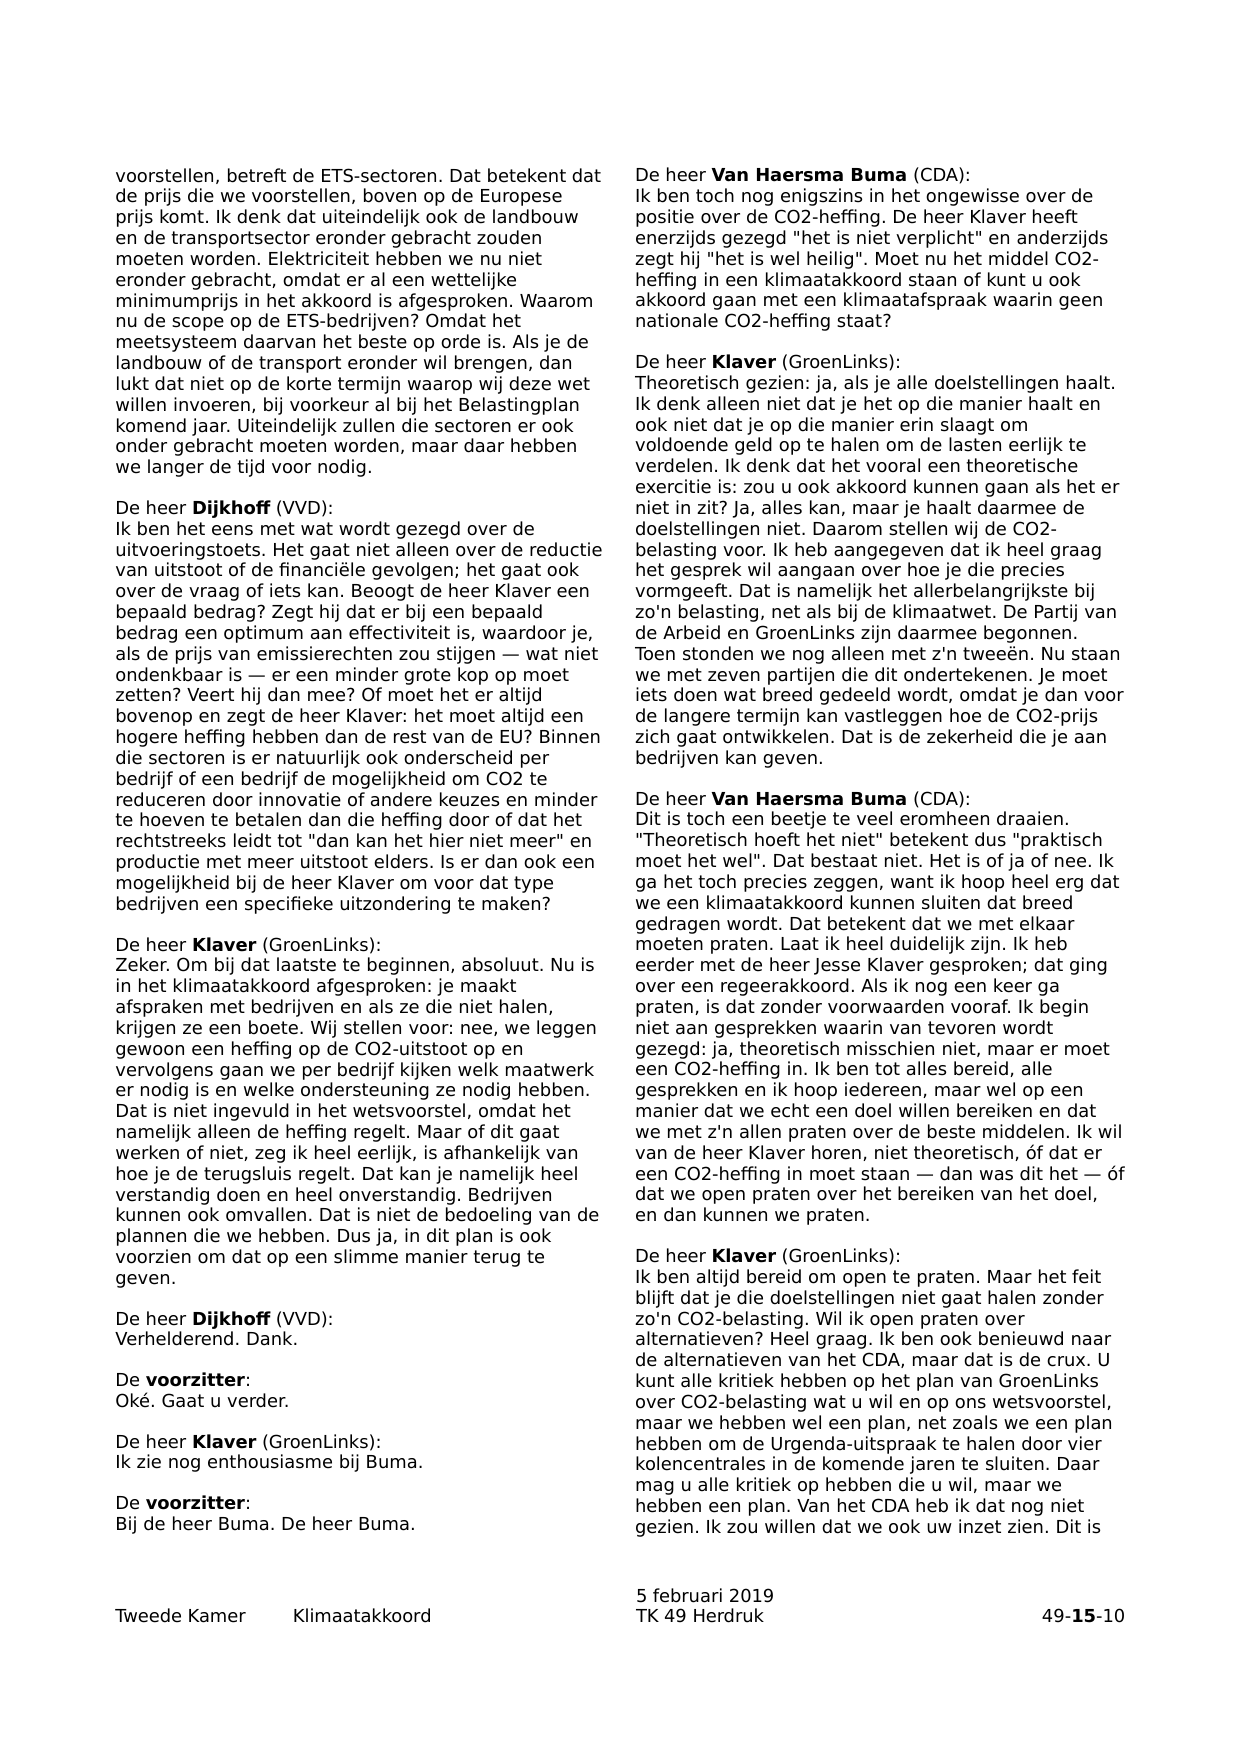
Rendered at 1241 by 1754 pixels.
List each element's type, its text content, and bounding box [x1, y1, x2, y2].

text Ik ben het eens met wat wordt gezegd over de uitvoeringstoets. Het gaat niet alleen over de reductie van uitstoot of de financiële gevolgen; het gaat ook over de vraag of iets kan. Beoogt de heer Klaver een bepaald bedrag? Zegt hij dat er bij een bepaald bedrag een optimum aan effectiviteit is, waardoor je, als de prijs van emissierechten zou stijgen — wat niet ondenkbaar is — er een minder grote kop op moet zetten? Veert hij dan mee? Of moet het er altijd bovenop en zegt de heer Klaver: het moet altijd een hogere heffing hebben dan de rest van de EU? Binnen die sectoren is er natuurlijk ook onderscheid per bedrijf of een bedrijf de mogelijkheid om CO2 te reduceren door innovatie of andere keuzes en minder te hoeven te betalen dan die heffing door of dat het rechtstreeks leidt tot "dan kan het hier niet meer" en productie met meer uitstoot elders. Is er dan ook een mogelijkheid bij de heer Klaver om voor dat type bedrijven een specifieke uitzondering te maken? [115, 518, 605, 914]
text De heer Dijkhoff (VVD): [115, 1308, 605, 1329]
text De heer Klaver (GroenLinks): [635, 352, 1125, 373]
text Verhelderend. Dank. [115, 1329, 605, 1350]
text Oké. Gaat u verder. [115, 1391, 605, 1412]
text De heer Klaver (GroenLinks): [635, 1246, 1125, 1267]
text Zeker. Om bij dat laatste te beginnen, absoluut. Nu is in het klimaatakkoord afgesproken: je maakt afspraken met bedrijven en als ze die niet halen, krijgen ze een boete. Wij stellen voor: nee, we leggen gewoon een heffing op de CO2-uitstoot op en vervolgens gaan we per bedrijf kijken welk maatwerk er nodig is en welke ondersteuning ze nodig hebben. Dat is niet ingevuld in het wetsvoorstel, omdat het namelijk alleen de heffing regelt. Maar of dit gaat werken of niet, zeg ik heel eerlijk, is afhankelijk van hoe je de terugsluis regelt. Dat kan je namelijk heel verstandig doen en heel onverstandig. Bedrijven kunnen ook omvallen. Dat is niet de bedoeling van de plannen die we hebben. Dus ja, in dit plan is ook voorzien om dat op een slimme manier terug te geven. [115, 955, 605, 1288]
text Dit is toch een beetje te veel eromheen draaien. "Theoretisch hoeft het niet" betekent dus "praktisch moet het wel". Dat bestaat niet. Het is of ja of nee. Ik ga het toch precies zeggen, want ik hoop heel erg dat we een klimaatakkoord kunnen sluiten dat breed gedragen wordt. Dat betekent dat we met elkaar moeten praten. Laat ik heel duidelijk zijn. Ik heb eerder met de heer Jesse Klaver gesproken; dat ging over een regeerakkoord. Als ik nog een keer ga praten, is dat zonder voorwaarden vooraf. Ik begin niet aan gesprekken waarin van tevoren wordt gezegd: ja, theoretisch misschien niet, maar er moet een CO2-heffing in. Ik ben tot alles bereid, alle gesprekken en ik hoop iedereen, maar wel op een manier dat we echt een doel willen bereiken en dat we met z'n allen praten over de beste middelen. Ik wil van de heer Klaver horen, niet theoretisch, óf dat er een CO2-heffing in moet staan — dan was dit het — óf dat we open praten over het bereiken van het doel, en dan kunnen we praten. [635, 809, 1125, 1226]
text voorstellen, betreft de ETS-sectoren. Dat betekent dat de prijs die we voorstellen, boven op de Europese prijs komt. Ik denk dat uiteindelijk ook de landbouw en de transportsector eronder gebracht zouden moeten worden. Elektriciteit hebben we nu niet eronder gebracht, omdat er al een wettelijke minimumprijs in het akkoord is afgesproken. Waarom nu de scope op de ETS-bedrijven? Omdat het meetsysteem daarvan het beste op orde is. Als je de landbouw of de transport eronder wil brengen, dan lukt dat niet op de korte termijn waarop wij deze wet willen invoeren, bij voorkeur al bij het Belastingplan komend jaar. Uiteindelijk zullen die sectoren er ook onder gebracht moeten worden, maar daar hebben we langer de tijd voor nodig. [115, 165, 605, 478]
text De voorzitter: [115, 1493, 605, 1514]
text Ik ben toch nog enigszins in het ongewisse over de positie over de CO2-heffing. De heer Klaver heeft enerzijds gezegd "het is niet verplicht" en anderzijds zegt hij "het is wel heilig". Moet nu het middel CO2-heffing in een klimaatakkoord staan of kunt u ook akkoord gaan met een klimaatafspraak waarin geen nationale CO2-heffing staat? [635, 186, 1125, 332]
text Ik ben altijd bereid om open te praten. Maar het feit blijft dat je die doelstellingen niet gaat halen zonder zo'n CO2-belasting. Wil ik open praten over alternatieven? Heel graag. Ik ben ook benieuwd naar de alternatieven van het CDA, maar dat is de crux. U kunt alle kritiek hebben op het plan van GroenLinks over CO2-belasting wat u wil en op ons wetsvoorstel, maar we hebben wel een plan, net zoals we een plan hebben om de Urgenda-uitspraak te halen door vier kolencentrales in de komende jaren te sluiten. Daar mag u alle kritiek op hebben die u wil, maar we hebben een plan. Van het CDA heb ik dat nog niet gezien. Ik zou willen dat we ook uw inzet zien. Dit is [635, 1267, 1125, 1537]
text De heer Klaver (GroenLinks): [115, 1432, 605, 1452]
text Bij de heer Buma. De heer Buma. [115, 1514, 605, 1535]
text Theoretisch gezien: ja, als je alle doelstellingen haalt. Ik denk alleen niet dat je het op die manier haalt en ook niet dat je op die manier erin slaagt om voldoende geld op te halen om de lasten eerlijk te verdelen. Ik denk dat het vooral een theoretische exercitie is: zou u ook akkoord kunnen gaan als het er niet in zit? Ja, alles kan, maar je haalt daarmee de doelstellingen niet. Daarom stellen wij de CO2-belasting voor. Ik heb aangegeven dat ik heel graag het gesprek wil aangaan over hoe je die precies vormgeeft. Dat is namelijk het allerbelangrijkste bij zo'n belasting, net als bij de klimaatwet. De Partij van de Arbeid en GroenLinks zijn daarmee begonnen. Toen stonden we nog alleen met z'n tweeën. Nu staan we met zeven partijen die dit ondertekenen. Je moet iets doen wat breed gedeeld wordt, omdat je dan voor de langere termijn kan vastleggen hoe de CO2-prijs zich gaat ontwikkelen. Dat is de zekerheid die je aan bedrijven kan geven. [635, 373, 1125, 768]
text De heer Van Haersma Buma (CDA): [635, 165, 1125, 186]
text Ik zie nog enthousiasme bij Buma. [115, 1452, 605, 1473]
text De heer Klaver (GroenLinks): [115, 934, 605, 955]
text De voorzitter: [115, 1370, 605, 1391]
text De heer Van Haersma Buma (CDA): [635, 788, 1125, 809]
text De heer Dijkhoff (VVD): [115, 498, 605, 518]
